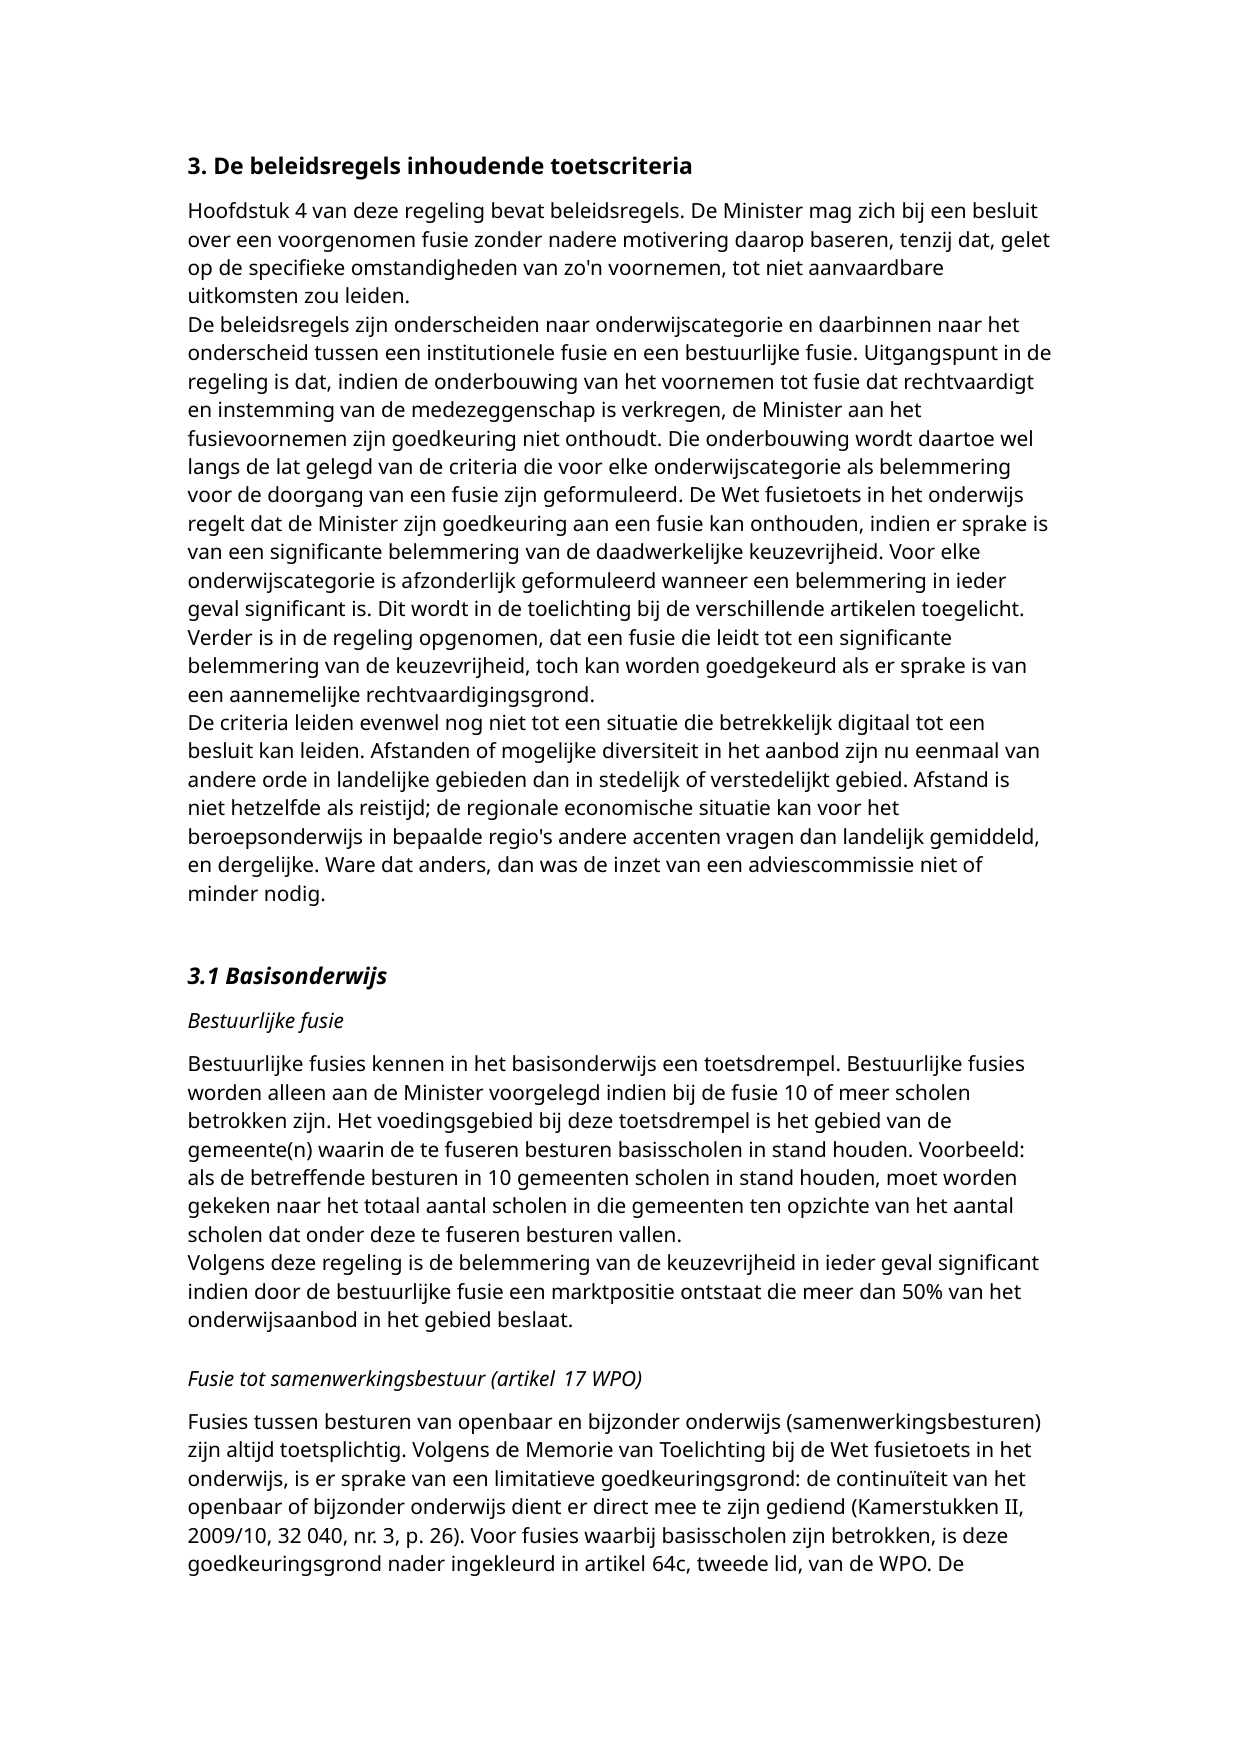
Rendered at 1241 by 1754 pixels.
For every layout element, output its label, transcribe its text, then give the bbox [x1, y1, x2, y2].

text Verder is in de regeling opgenomen, dat een fusie die leidt tot een significante belemmering van de keuzevrijheid, toch kan worden goedgekeurd als er sprake is van een aannemelijke rechtvaardigingsgrond. [187, 623, 1053, 708]
text Hoofdstuk 4 van deze regeling bevat beleidsregels. De Minister mag zich bij een besluit over een voorgenomen fusie zonder nadere motivering daarop baseren, tenzij dat, gelet op de specifieke omstandigheden van zo'n voornemen, tot niet aanvaardbare uitkomsten zou leiden. [187, 196, 1053, 310]
text Fusies tussen besturen van openbaar en bijzonder onderwijs (samenwerkingsbesturen) zijn altijd toetsplichtig. Volgens de Memorie van Toelichting bij de Wet fusietoets in het onderwijs, is er sprake van een limitatieve goedkeuringsgrond: de continuïteit van het openbaar of bijzonder onderwijs dient er direct mee te zijn gediend (Kamerstukken II, 2009/10, 32 040, nr. 3, p. 26). Voor fusies waarbij basisscholen zijn betrokken, is deze goedkeuringsgrond nader ingekleurd in artikel 64c, tweede lid, van de WPO. De [187, 1407, 1053, 1578]
subtitle 3. De beleidsregels inhoudende toetscriteria [187, 150, 1053, 181]
text Volgens deze regeling is de belemmering van de keuzevrijheid in ieder geval significant indien door de bestuurlijke fusie een marktpositie ontstaat die meer dan 50% van het onderwijsaanbod in het gebied beslaat. [187, 1248, 1053, 1334]
subtitle 3.1 Basisonderwijs [187, 960, 1053, 991]
text De criteria leiden evenwel nog niet tot een situatie die betrekkelijk digitaal tot een besluit kan leiden. Afstanden of mogelijke diversiteit in het aanbod zijn nu eenmaal van andere orde in landelijke gebieden dan in stedelijk of verstedelijkt gebied. Afstand is niet hetzelfde als reistijd; de regionale economische situatie kan voor het beroepsonderwijs in bepaalde regio's andere accenten vragen dan landelijk gemiddeld, en dergelijke. Ware dat anders, dan was de inzet van een adviescommissie niet of minder nodig. [187, 708, 1053, 907]
text Bestuurlijke fusies kennen in het basisonderwijs een toetsdrempel. Bestuurlijke fusies worden alleen aan de Minister voorgelegd indien bij de fusie 10 of meer scholen betrokken zijn. Het voedingsgebied bij deze toetsdrempel is het gebied van de gemeente(n) waarin de te fuseren besturen basisscholen in stand houden. Voorbeeld: als de betreffende besturen in 10 gemeenten scholen in stand houden, moet worden gekeken naar het totaal aantal scholen in die gemeenten ten opzichte van het aantal scholen dat onder deze te fuseren besturen vallen. [187, 1049, 1053, 1248]
text Bestuurlijke fusie [187, 1006, 1053, 1034]
text De beleidsregels zijn onderscheiden naar onderwijscategorie en daarbinnen naar het onderscheid tussen een institutionele fusie en een bestuurlijke fusie. Uitgangspunt in de regeling is dat, indien de onderbouwing van het voornemen tot fusie dat rechtvaardigt en instemming van de medezeggenschap is verkregen, de Minister aan het fusievoornemen zijn goedkeuring niet onthoudt. Die onderbouwing wordt daartoe wel langs de lat gelegd van de criteria die voor elke onderwijscategorie als belemmering voor de doorgang van een fusie zijn geformuleerd. De Wet fusietoets in het onderwijs regelt dat de Minister zijn goedkeuring aan een fusie kan onthouden, indien er sprake is van een significante belemmering van de daadwerkelijke keuzevrijheid. Voor elke onderwijscategorie is afzonderlijk geformuleerd wanneer een belemmering in ieder geval significant is. Dit wordt in de toelichting bij de verschillende artikelen toegelicht. [187, 310, 1053, 623]
text Fusie tot samenwerkingsbestuur (artikel 17 WPO) [187, 1364, 1053, 1392]
